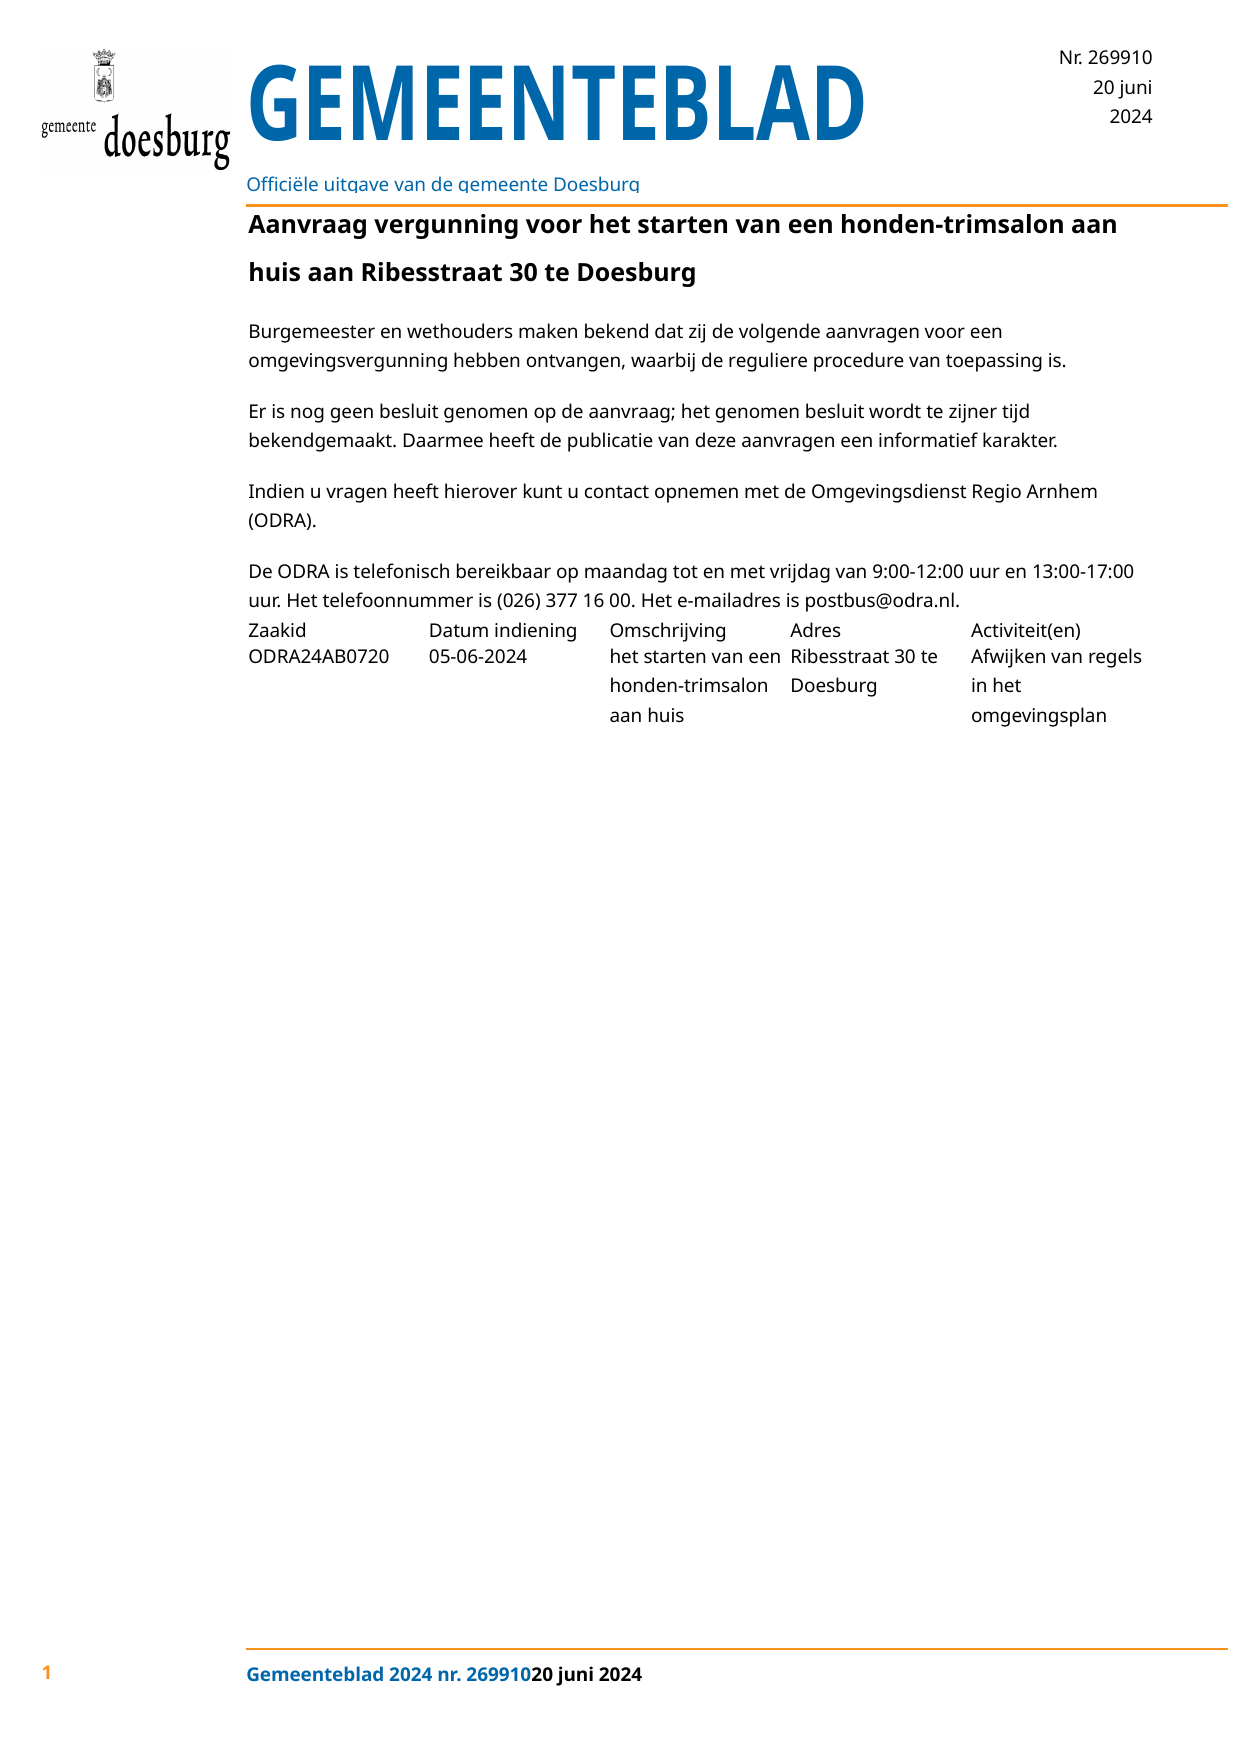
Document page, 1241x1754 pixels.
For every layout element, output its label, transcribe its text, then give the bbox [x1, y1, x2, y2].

table_cell 05-06-2024 [429, 643, 609, 728]
text Indien u vragen heeft hierover kunt u contact opnemen met de Omgevingsdienst Regio Arnhem (ODRA). [248, 478, 1152, 533]
text De ODRA is telefonisch bereikbaar op maandag tot en met vrijdag van 9:00-12:00 uur en 13:00-17:00 uur. Het telefoonnummer is (026) 377 16 00. Het e-mailadres is postbus@odra.nl. [248, 558, 1152, 613]
table_header Zaakid [248, 617, 429, 643]
table_header Omschrijving [609, 617, 790, 643]
table_cell het starten van een honden-trimsalon aan huis [609, 643, 790, 728]
table_header Activiteit(en) [971, 617, 1152, 643]
table_cell Ribesstraat 30 te Doesburg [790, 643, 971, 728]
text Er is nog geen besluit genomen op de aanvraag; het genomen besluit wordt te zijner tijd bekendgemaakt. Daarmee heeft de publicatie van deze aanvragen een informatief karakter. [248, 398, 1152, 453]
picture [41, 47, 231, 172]
table_header Adres [790, 617, 971, 643]
table_cell ODRA24AB0720 [248, 643, 429, 728]
text Aanvraag vergunning voor het starten van een honden-trimsalon aan huis aan Ribesstraat 30 te Doesburg [248, 207, 1152, 288]
table_header Datum indiening [429, 617, 609, 643]
table_cell Afwijken van regels in het omgevingsplan [971, 643, 1152, 728]
text Burgemeester en wethouders maken bekend dat zij de volgende aanvragen voor een omgevingsvergunning hebben ontvangen, waarbij de reguliere procedure van toepassing is. [248, 318, 1152, 373]
